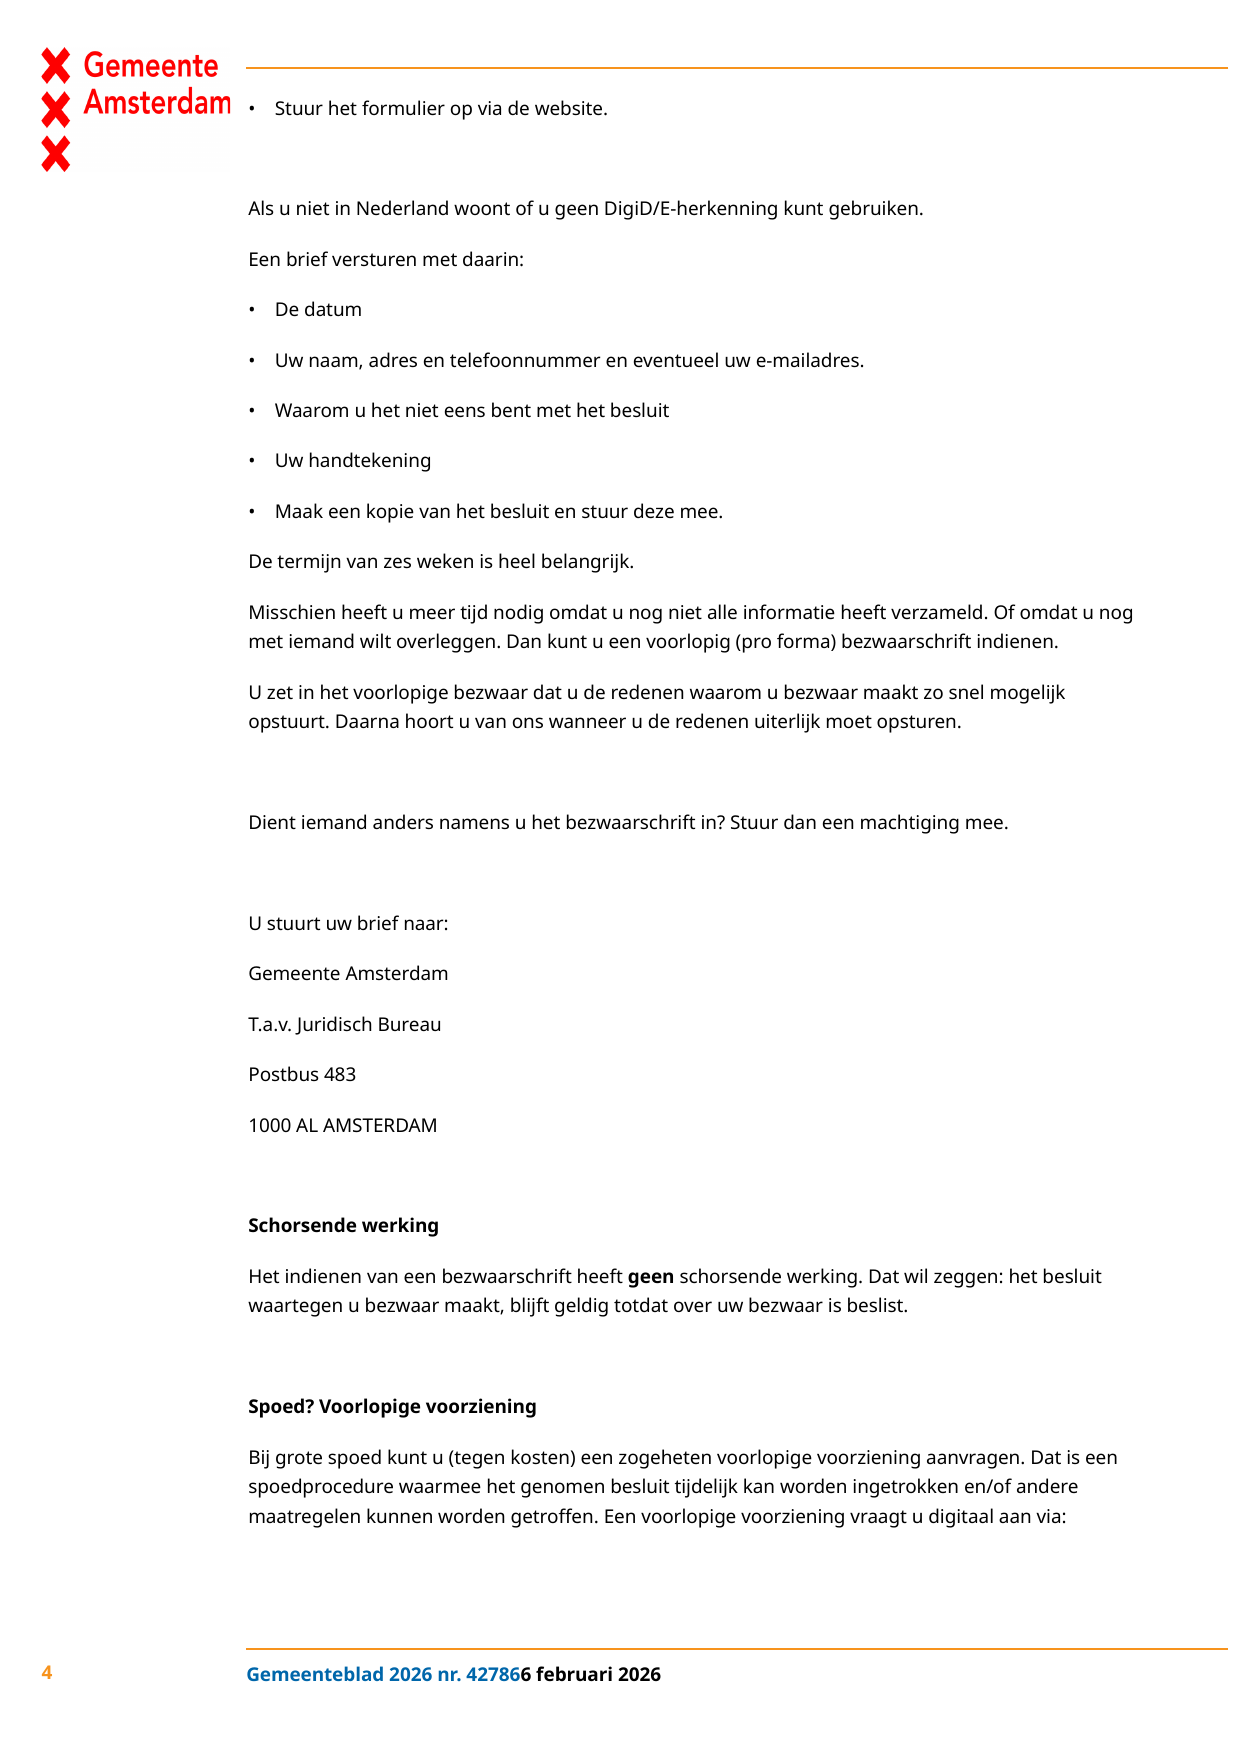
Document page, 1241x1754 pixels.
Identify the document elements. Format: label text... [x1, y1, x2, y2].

text Schorsende werking [248, 1213, 1152, 1238]
text Spoed? Voorlopige voorziening [248, 1393, 1152, 1419]
text • Stuur het formulier op via de website. [248, 95, 1152, 121]
text U zet in het voorlopige bezwaar dat u de redenen waarom u bezwaar maakt zo snel mogelijk opstuurt. Daarna hoort u van ons wanneer u de redenen uiterlijk moet opsturen. [248, 679, 1152, 734]
text • Waarom u het niet eens bent met het besluit [248, 397, 1152, 423]
text Bij grote spoed kunt u (tegen kosten) een zogeheten voorlopige voorziening aanvragen. Dat is een spoedprocedure waarmee het genomen besluit tijdelijk kan worden ingetrokken en/of andere maatregelen kunnen worden getroffen. Een voorlopige voorziening vraagt u digitaal aan via: [248, 1444, 1152, 1529]
text Dient iemand anders namens u het bezwaarschrift in? Stuur dan een machtiging mee. [248, 809, 1152, 835]
text • De datum [248, 296, 1152, 322]
text De termijn van zes weken is heel belangrijk. [248, 548, 1152, 574]
text 1000 AL AMSTERDAM [248, 1112, 1152, 1138]
picture [41, 47, 231, 172]
text • Uw handtekening [248, 448, 1152, 473]
text • Uw naam, adres en telefoonnummer en eventueel uw e-mailadres. [248, 347, 1152, 373]
text T.a.v. Juridisch Bureau [248, 1011, 1152, 1037]
text U stuurt uw brief naar: [248, 910, 1152, 936]
text Het indienen van een bezwaarschrift heeft geen schorsende werking. Dat wil zeggen: het besluit waartegen u bezwaar maakt, blijft geldig totdat over uw bezwaar is beslist. [248, 1263, 1152, 1318]
text Postbus 483 [248, 1061, 1152, 1087]
text Misschien heeft u meer tijd nodig omdat u nog niet alle informatie heeft verzameld. Of omdat u nog met iemand wilt overleggen. Dan kunt u een voorlopig (pro forma) bezwaarschrift indienen. [248, 599, 1152, 654]
text Een brief versturen met daarin: [248, 246, 1152, 272]
text • Maak een kopie van het besluit en stuur deze mee. [248, 498, 1152, 524]
text Gemeente Amsterdam [248, 961, 1152, 986]
text Als u niet in Nederland woont of u geen DigiD/E-herkenning kunt gebruiken. [248, 196, 1152, 221]
